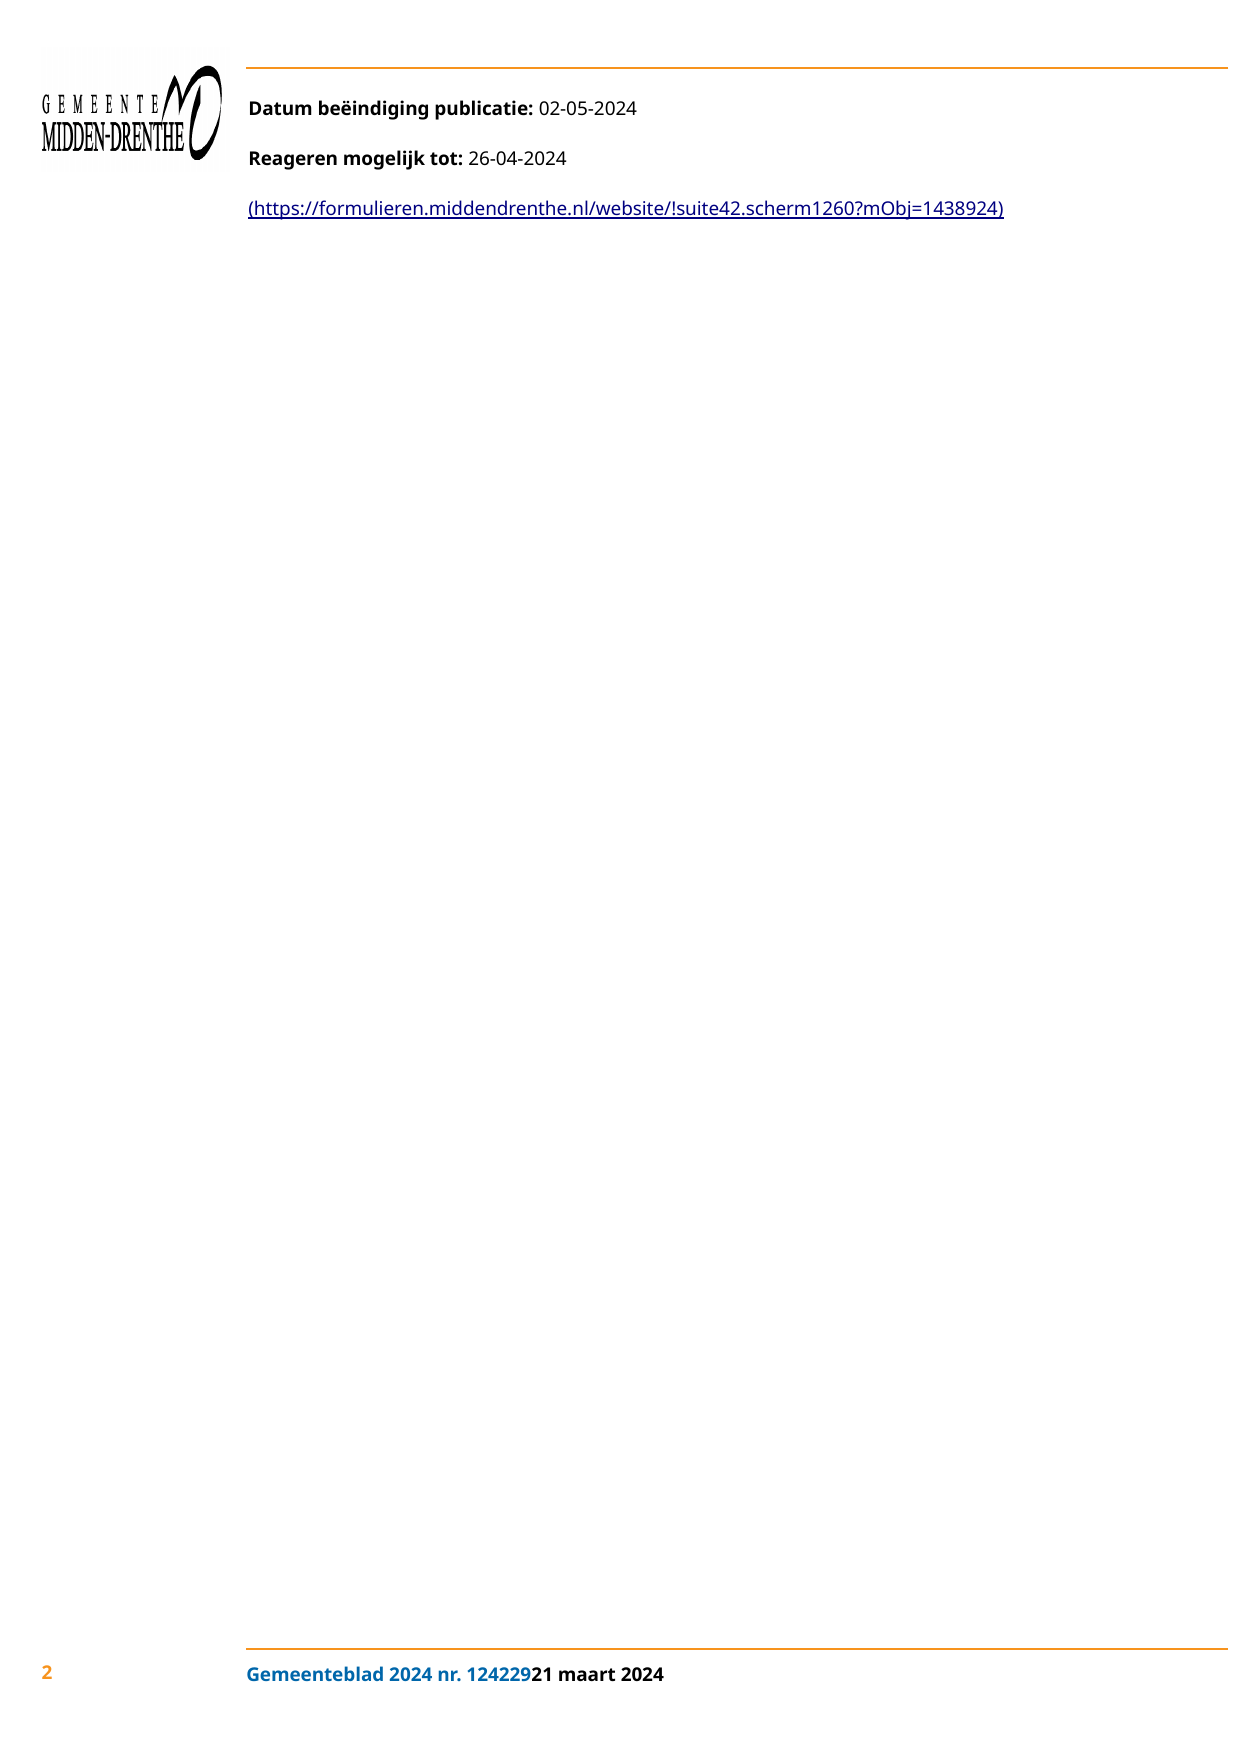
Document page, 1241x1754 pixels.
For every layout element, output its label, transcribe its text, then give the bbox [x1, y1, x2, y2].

text Reageren mogelijk tot: 26-04-2024 [248, 145, 1152, 171]
text Datum beëindiging publicatie: 02-05-2024 [248, 95, 1152, 121]
picture [41, 47, 231, 172]
text (https://formulieren.middendrenthe.nl/website/!suite42.scherm1260?mObj=1438924) [248, 196, 1152, 221]
